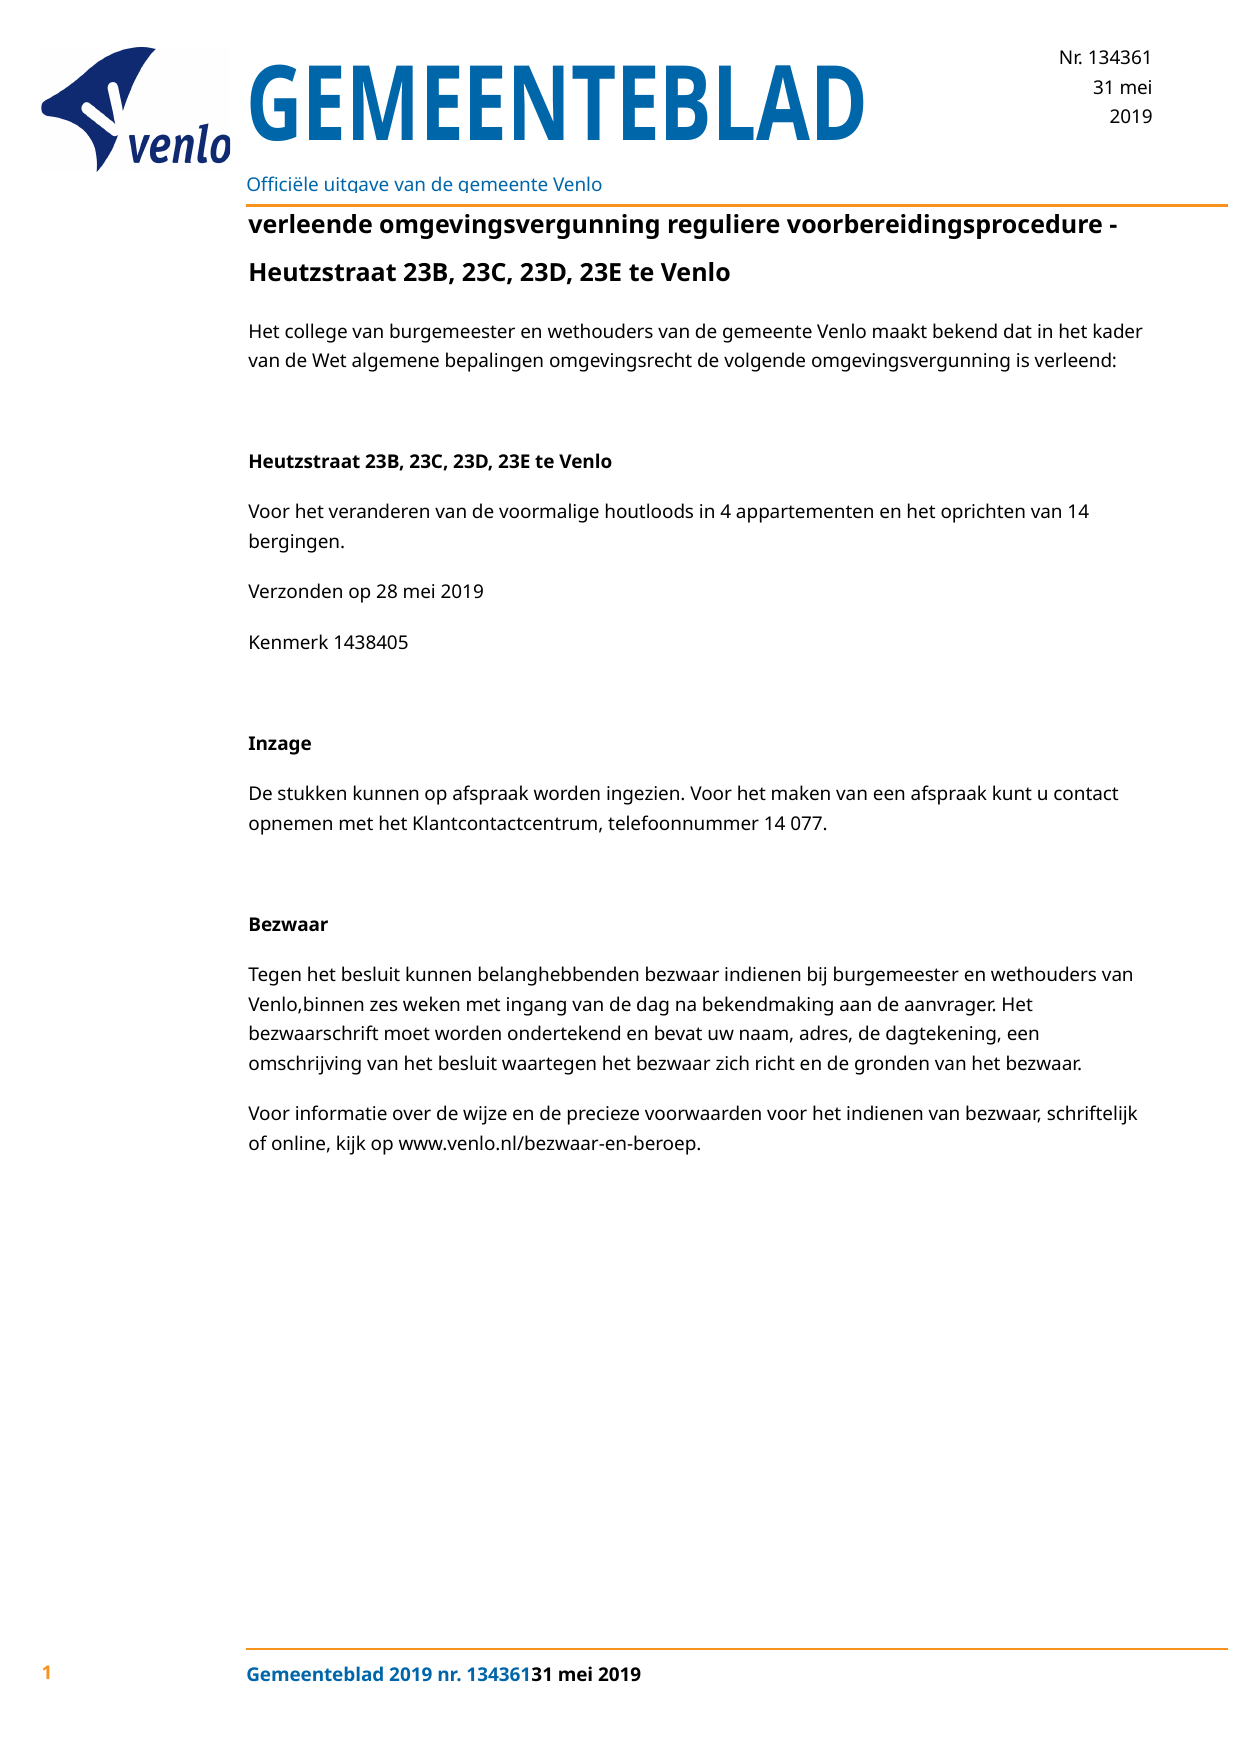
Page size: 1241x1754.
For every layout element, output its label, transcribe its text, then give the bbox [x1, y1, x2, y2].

text verleende omgevingsvergunning reguliere voorbereidingsprocedure - Heutzstraat 23B, 23C, 23D, 23E te Venlo [248, 207, 1152, 288]
text Voor het veranderen van de voormalige houtloods in 4 appartementen en het oprichten van 14 bergingen. [248, 499, 1152, 554]
text Verzonden op 28 mei 2019 [248, 579, 1152, 604]
text Inzage [248, 730, 1152, 756]
text Kenmerk 1438405 [248, 629, 1152, 655]
text Tegen het besluit kunnen belanghebbenden bezwaar indienen bij burgemeester en wethouders van Venlo,binnen zes weken met ingang van de dag na bekendmaking aan de aanvrager. Het bezwaarschrift moet worden ondertekend en bevat uw naam, adres, de dagtekening, een omschrijving van het besluit waartegen het bezwaar zich richt en de gronden van het bezwaar. [248, 961, 1152, 1076]
text Heutzstraat 23B, 23C, 23D, 23E te Venlo [248, 448, 1152, 474]
text Voor informatie over de wijze en de precieze voorwaarden voor het indienen van bezwaar, schriftelijk of online, kijk op www.venlo.nl/bezwaar-en-beroep. [248, 1100, 1152, 1156]
text Bezwaar [248, 911, 1152, 937]
picture [41, 47, 231, 172]
text Het college van burgemeester en wethouders van de gemeente Venlo maakt bekend dat in het kader van de Wet algemene bepalingen omgevingsrecht de volgende omgevingsvergunning is verleend: [248, 318, 1152, 373]
text De stukken kunnen op afspraak worden ingezien. Voor het maken van een afspraak kunt u contact opnemen met het Klantcontactcentrum, telefoonnummer 14 077. [248, 780, 1152, 836]
